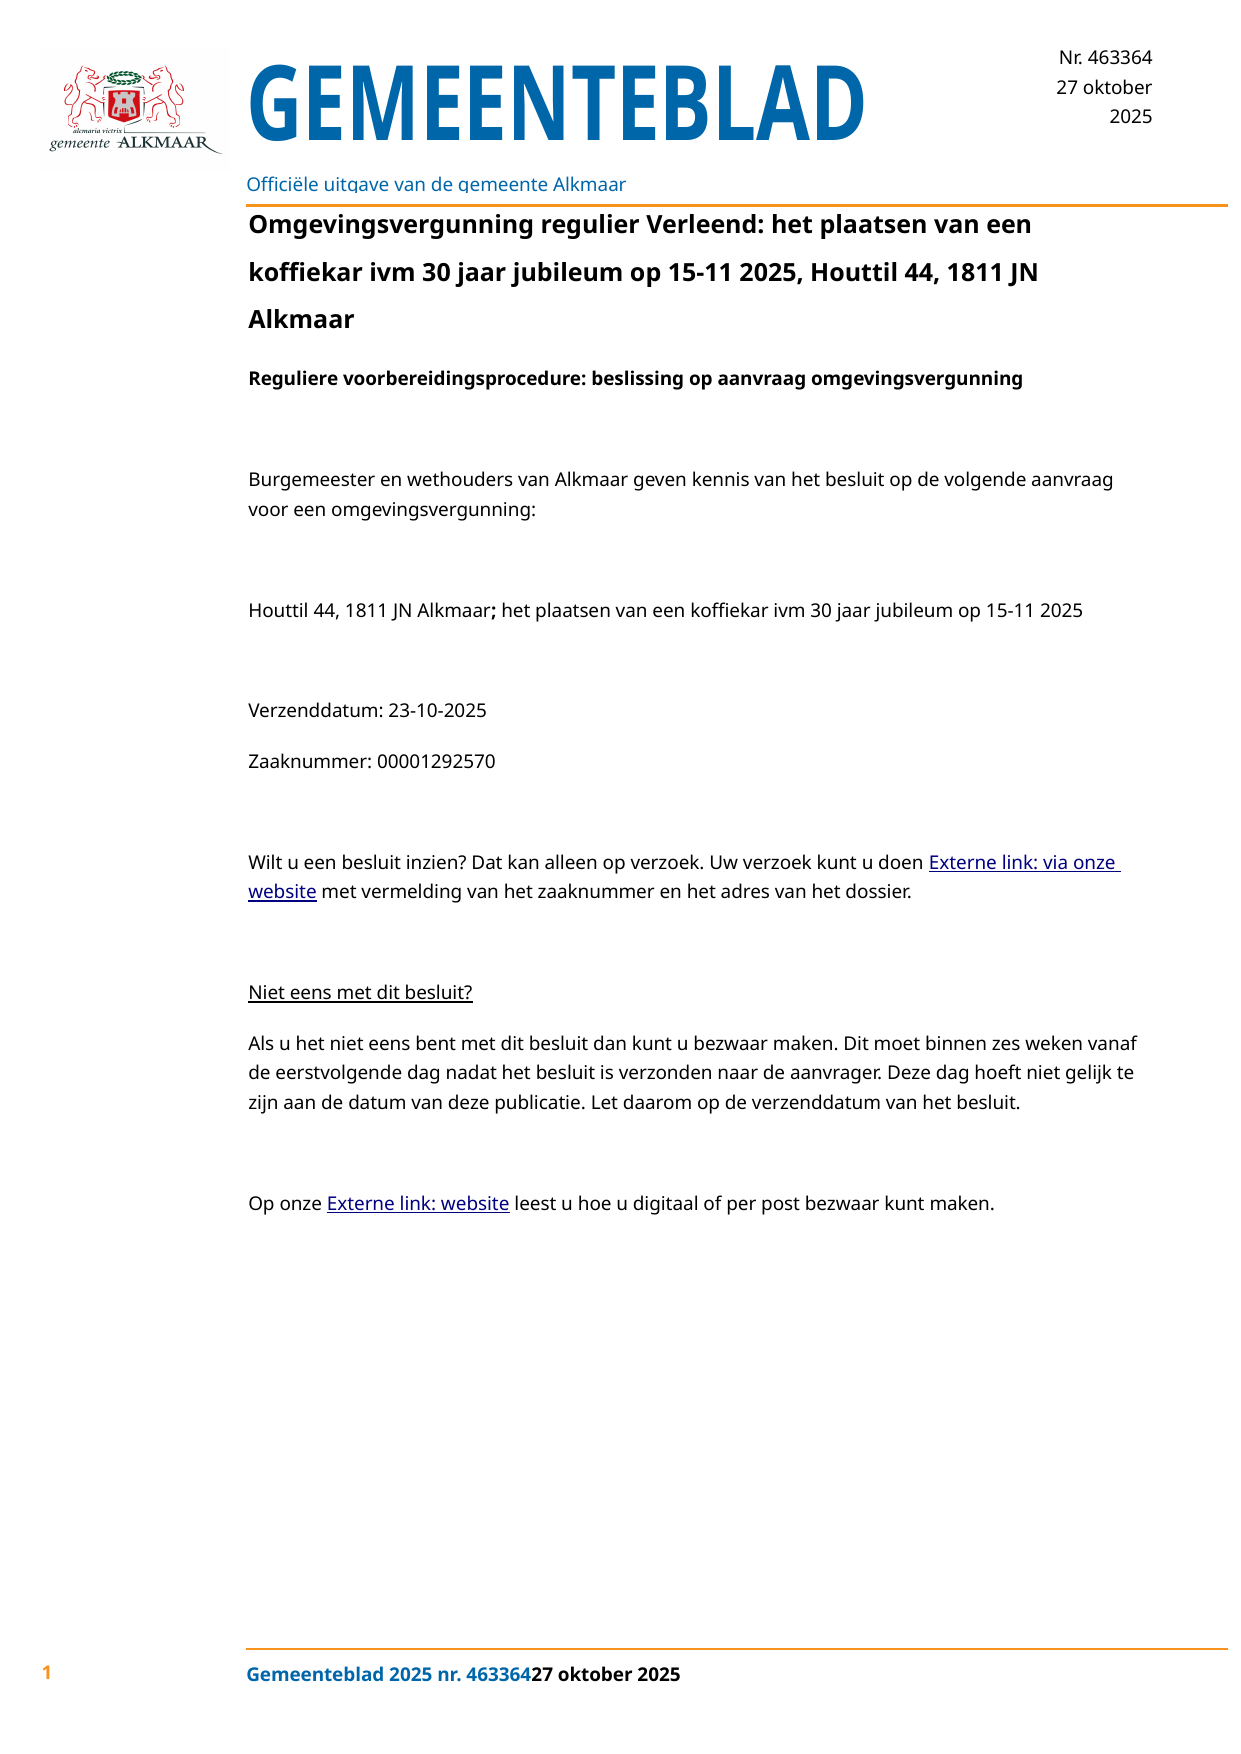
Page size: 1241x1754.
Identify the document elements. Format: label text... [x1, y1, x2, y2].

text Verzenddatum: 23-10-2025 [248, 698, 1152, 723]
text Op onze Externe link: website leest u hoe u digitaal of per post bezwaar kunt maken. [248, 1190, 1152, 1215]
text Omgevingsvergunning regulier Verleend: het plaatsen van een koffiekar ivm 30 jaar jubileum op 15-11 2025, Houttil 44, 1811 JN Alkmaar [248, 207, 1152, 336]
text Zaaknummer: 00001292570 [248, 748, 1152, 774]
text Niet eens met dit besluit? [248, 979, 1152, 1005]
picture [41, 47, 231, 172]
text Wilt u een besluit inzien? Dat kan alleen op verzoek. Uw verzoek kunt u doen Externe link: via onze website met vermelding van het zaaknummer en het adres van het dossier. [248, 849, 1152, 904]
text Houttil 44, 1811 JN Alkmaar; het plaatsen van een koffiekar ivm 30 jaar jubileum op 15-11 2025 [248, 597, 1152, 622]
text Burgemeester en wethouders van Alkmaar geven kennis van het besluit op de volgende aanvraag voor een omgevingsvergunning: [248, 466, 1152, 522]
text Als u het niet eens bent met dit besluit dan kunt u bezwaar maken. Dit moet binnen zes weken vanaf de eerstvolgende dag nadat het besluit is verzonden naar de aanvrager. Deze dag hoeft niet gelijk te zijn aan de datum van deze publicatie. Let daarom op de verzenddatum van het besluit. [248, 1030, 1152, 1114]
text Reguliere voorbereidingsprocedure: beslissing op aanvraag omgevingsvergunning [248, 366, 1152, 391]
